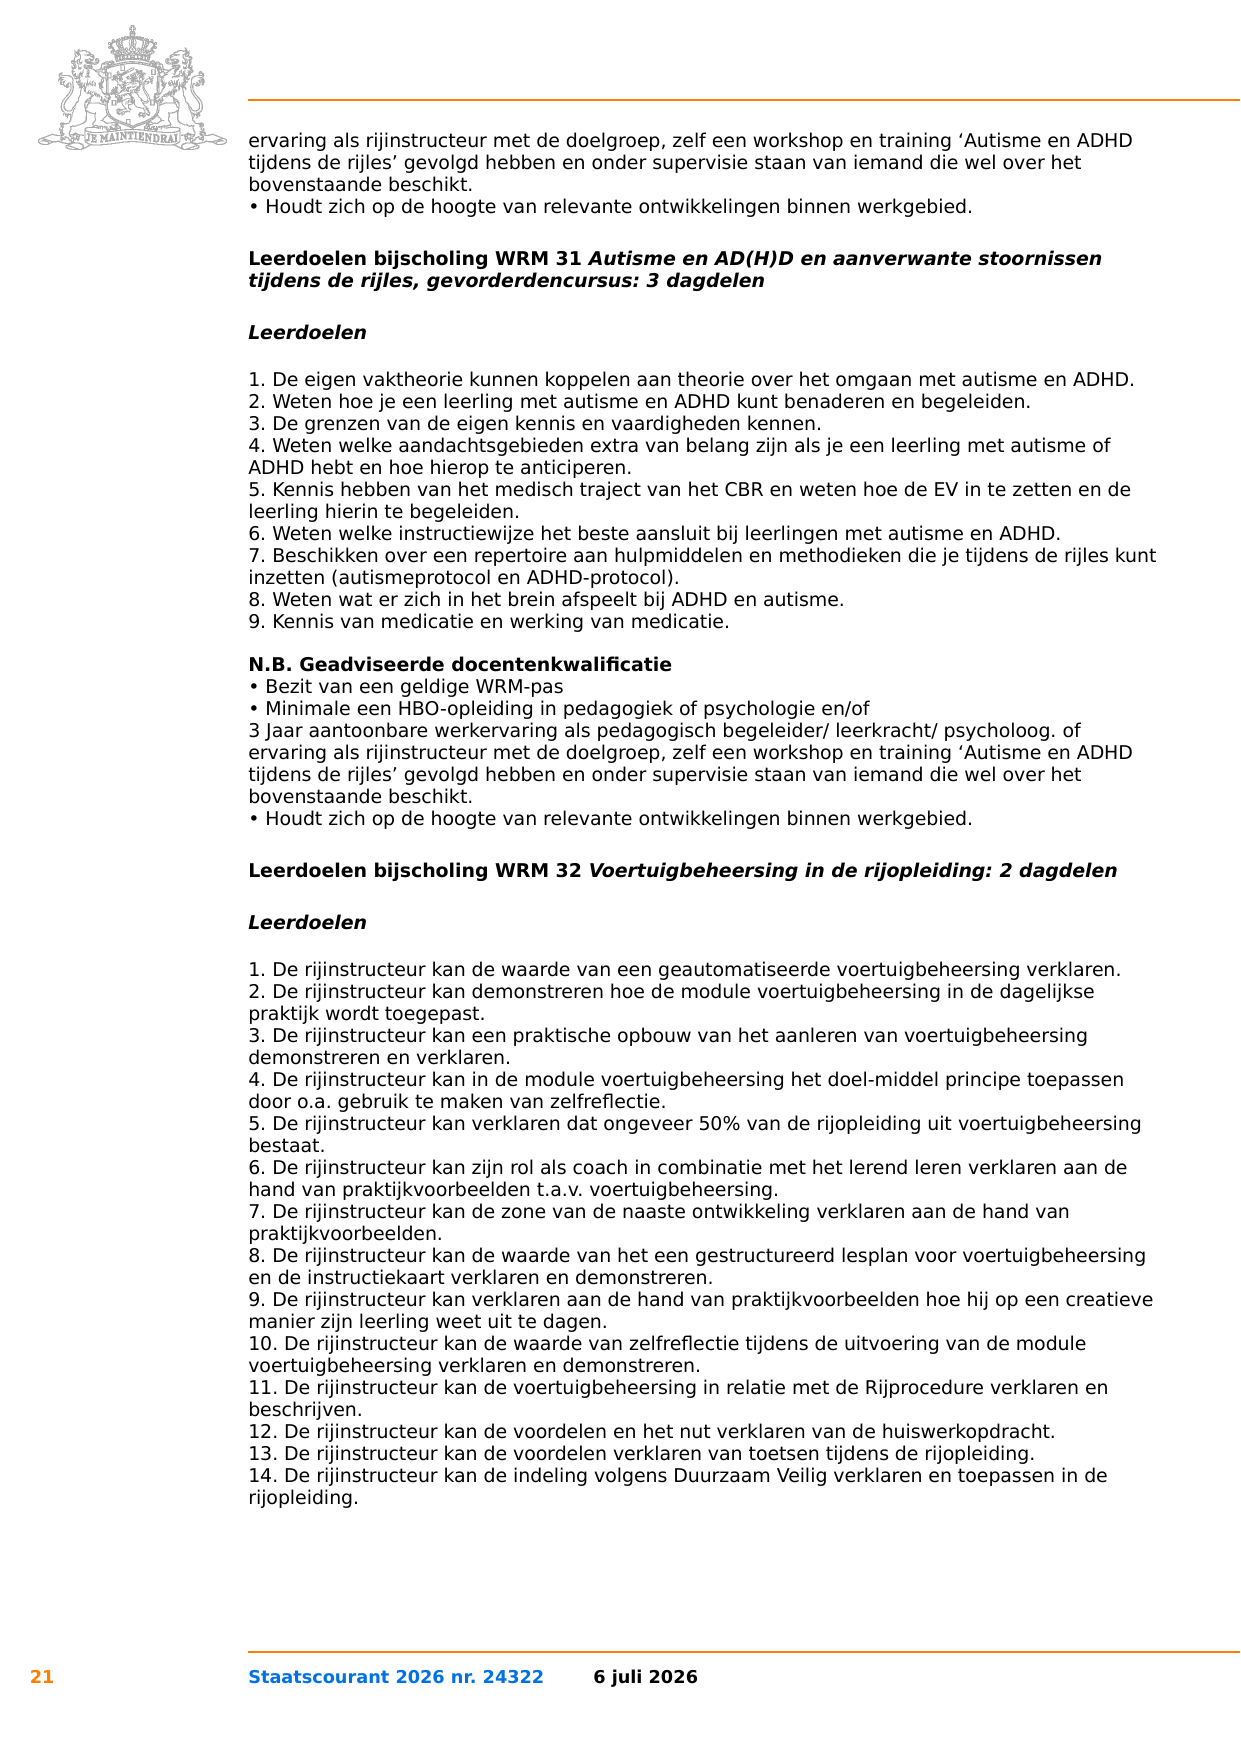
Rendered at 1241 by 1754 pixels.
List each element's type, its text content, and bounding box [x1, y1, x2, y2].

text 7. Beschikken over een repertoire aan hulpmiddelen en methodieken die je tijdens de rijles kunt inzetten (autismeprotocol en ADHD-protocol). [248, 544, 1163, 588]
text 1. De eigen vaktheorie kunnen koppelen aan theorie over het omgaan met autisme en ADHD. [248, 369, 1163, 391]
text • Bezit van een geldige WRM-pas [248, 676, 1163, 698]
text 5. Kennis hebben van het medisch traject van het CBR en weten hoe de EV in te zetten en de leerling hierin te begeleiden. [248, 479, 1163, 523]
text 10. De rijinstructeur kan de waarde van zelfreflectie tijdens de uitvoering van de module voertuigbeheersing verklaren en demonstreren. [248, 1333, 1163, 1377]
text 1. De rijinstructeur kan de waarde van een geautomatiseerde voertuigbeheersing verklaren. [248, 959, 1163, 981]
text 3. De rijinstructeur kan een praktische opbouw van het aanleren van voertuigbeheersing demonstreren en verklaren. [248, 1025, 1163, 1069]
subtitle N.B. Geadviseerde docentenkwalificatie [248, 654, 1163, 676]
subtitle Leerdoelen [248, 322, 1163, 344]
text 12. De rijinstructeur kan de voordelen en het nut verklaren van de huiswerkopdracht. [248, 1421, 1163, 1443]
text • Houdt zich op de hoogte van relevante ontwikkelingen binnen werkgebied. [248, 808, 1163, 830]
text 2. Weten hoe je een leerling met autisme en ADHD kunt benaderen en begeleiden. [248, 391, 1163, 413]
text ervaring als rijinstructeur met de doelgroep, zelf een workshop en training ‘Autisme en ADHD tijdens de rijles’ gevolgd hebben en onder supervisie staan van iemand die wel over het bovenstaande beschikt. [248, 130, 1163, 196]
text 13. De rijinstructeur kan de voordelen verklaren van toetsen tijdens de rijopleiding. [248, 1443, 1163, 1465]
picture [38, 25, 227, 150]
text 4. De rijinstructeur kan in de module voertuigbeheersing het doel-middel principe toepassen door o.a. gebruik te maken van zelfreflectie. [248, 1069, 1163, 1113]
text 3. De grenzen van de eigen kennis en vaardigheden kennen. [248, 413, 1163, 435]
text 2. De rijinstructeur kan demonstreren hoe de module voertuigbeheersing in de dagelijkse praktijk wordt toegepast. [248, 981, 1163, 1025]
text 4. Weten welke aandachtsgebieden extra van belang zijn als je een leerling met autisme of ADHD hebt en hoe hierop te anticiperen. [248, 435, 1163, 479]
text 8. De rijinstructeur kan de waarde van het een gestructureerd lesplan voor voertuigbeheersing en de instructiekaart verklaren en demonstreren. [248, 1245, 1163, 1289]
subtitle Leerdoelen [248, 912, 1163, 934]
text 14. De rijinstructeur kan de indeling volgens Duurzaam Veilig verklaren en toepassen in de rijopleiding. [248, 1465, 1163, 1509]
text 9. Kennis van medicatie en werking van medicatie. [248, 611, 1163, 632]
text 6. De rijinstructeur kan zijn rol als coach in combinatie met het lerend leren verklaren aan de hand van praktijkvoorbeelden t.a.v. voertuigbeheersing. [248, 1157, 1163, 1201]
text 11. De rijinstructeur kan de voertuigbeheersing in relatie met de Rijprocedure verklaren en beschrijven. [248, 1377, 1163, 1421]
text • Minimale een HBO-opleiding in pedagogiek of psychologie en/of [248, 698, 1163, 720]
text ervaring als rijinstructeur met de doelgroep, zelf een workshop en training ‘Autisme en ADHD tijdens de rijles’ gevolgd hebben en onder supervisie staan van iemand die wel over het bovenstaande beschikt. [248, 742, 1163, 808]
text 3 Jaar aantoonbare werkervaring als pedagogisch begeleider/ leerkracht/ psycholoog. of [248, 720, 1163, 742]
text 9. De rijinstructeur kan verklaren aan de hand van praktijkvoorbeelden hoe hij op een creatieve manier zijn leerling weet uit te dagen. [248, 1289, 1163, 1333]
subtitle Leerdoelen bijscholing WRM 31 Autisme en AD(H)D en aanverwante stoornissen tijdens de rijles, gevorderdencursus: 3 dagdelen [248, 248, 1163, 292]
text 8. Weten wat er zich in het brein afspeelt bij ADHD en autisme. [248, 588, 1163, 611]
text 6. Weten welke instructiewijze het beste aansluit bij leerlingen met autisme en ADHD. [248, 523, 1163, 544]
subtitle Leerdoelen bijscholing WRM 32 Voertuigbeheersing in de rijopleiding: 2 dagdelen [248, 860, 1163, 882]
text 7. De rijinstructeur kan de zone van de naaste ontwikkeling verklaren aan de hand van praktijkvoorbeelden. [248, 1201, 1163, 1245]
text • Houdt zich op de hoogte van relevante ontwikkelingen binnen werkgebied. [248, 196, 1163, 218]
text 5. De rijinstructeur kan verklaren dat ongeveer 50% van de rijopleiding uit voertuigbeheersing bestaat. [248, 1113, 1163, 1157]
